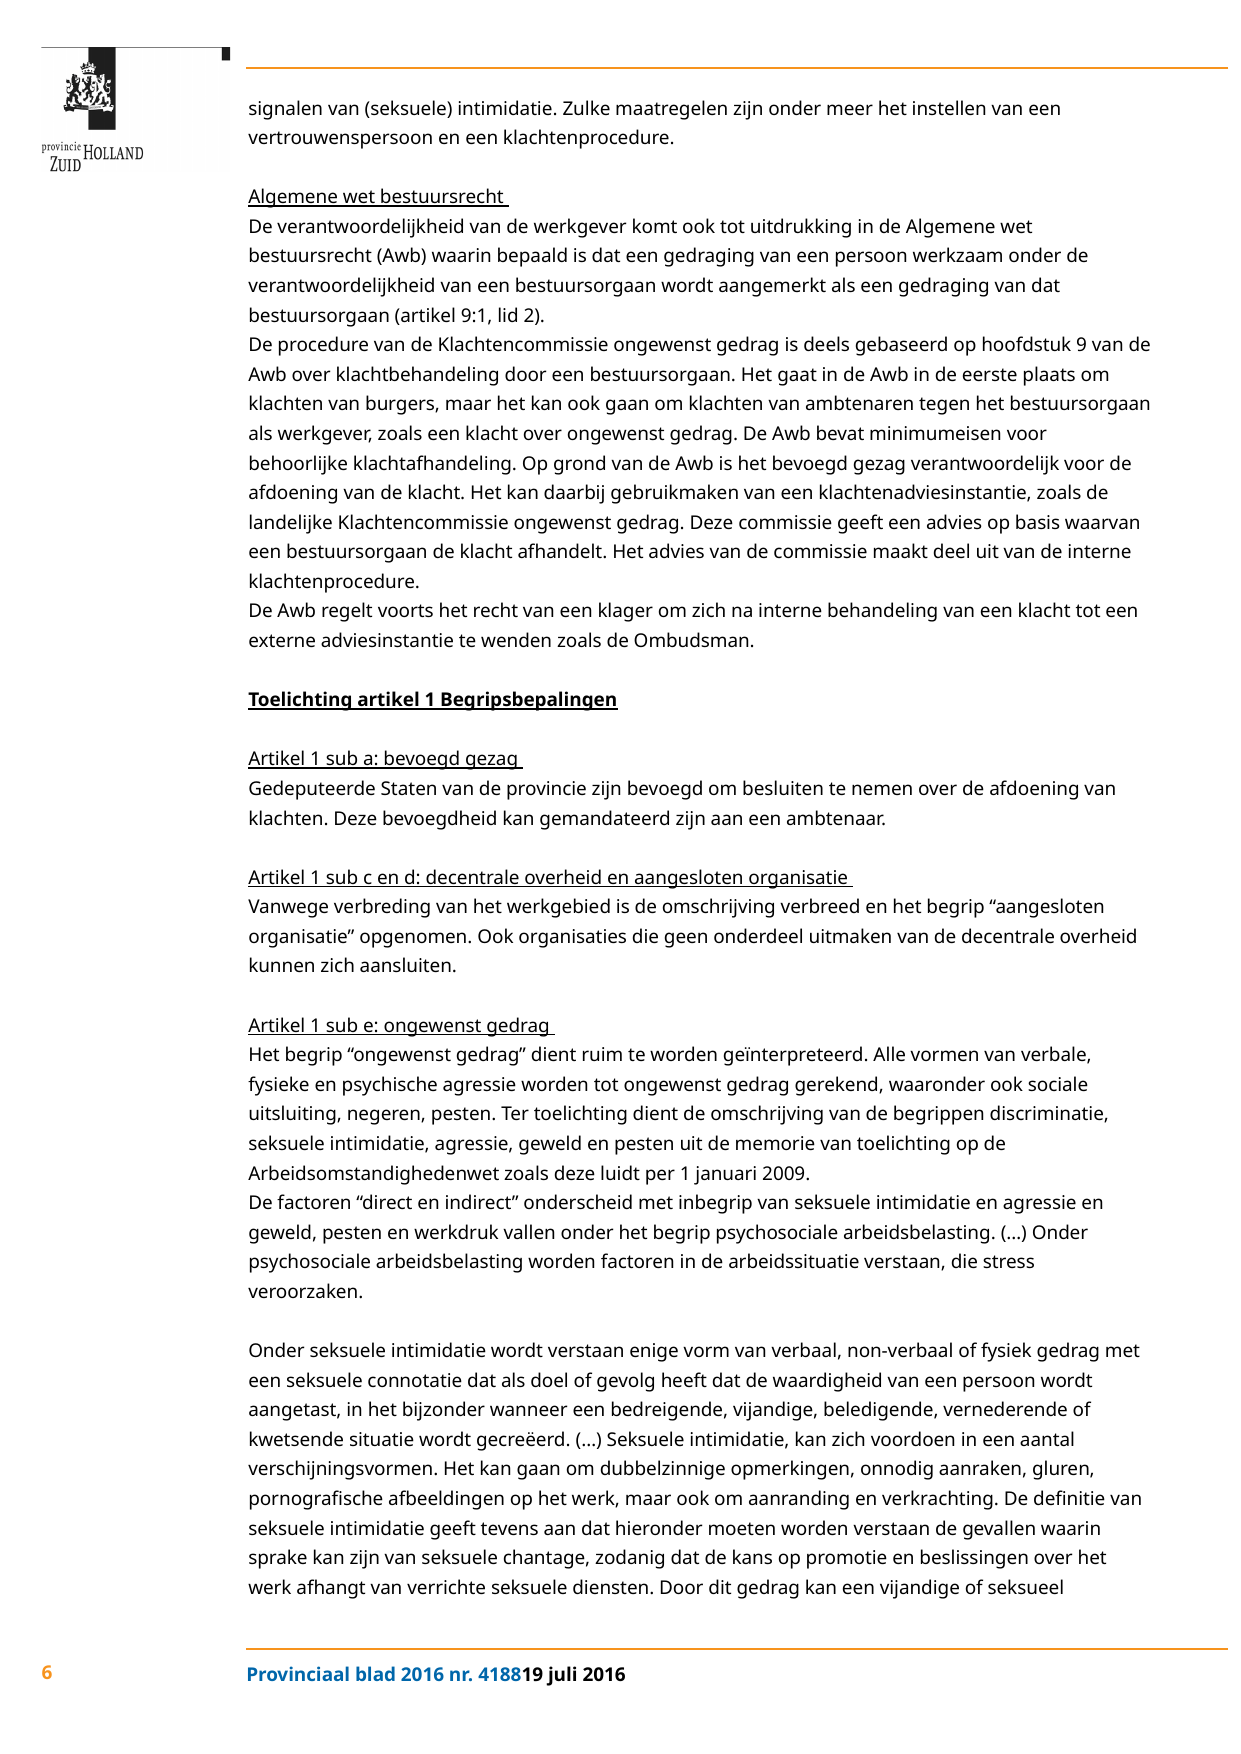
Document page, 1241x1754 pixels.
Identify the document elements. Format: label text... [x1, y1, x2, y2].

text signalen van (seksuele) intimidatie. Zulke maatregelen zijn onder meer het instellen van een vertrouwenspersoon en een klachtenprocedure. [248, 95, 1152, 150]
text Artikel 1 sub c en d: decentrale overheid en aangesloten organisatie [248, 864, 1152, 890]
text Artikel 1 sub a: bevoegd gezag [248, 746, 1152, 771]
text Onder seksuele intimidatie wordt verstaan enige vorm van verbaal, non-verbaal of fysiek gedrag met een seksuele connotatie dat als doel of gevolg heeft dat de waardigheid van een persoon wordt aangetast, in het bijzonder wanneer een bedreigende, vijandige, beledigende, vernederende of kwetsende situatie wordt gecreëerd. (…) Seksuele intimidatie, kan zich voordoen in een aantal verschijningsvormen. Het kan gaan om dubbelzinnige opmerkingen, onnodig aanraken, gluren, pornografische afbeeldingen op het werk, maar ook om aanranding en verkrachting. De definitie van seksuele intimidatie geeft tevens aan dat hieronder moeten worden verstaan de gevallen waarin sprake kan zijn van seksuele chantage, zodanig dat de kans op promotie en beslissingen over het werk afhangt van verrichte seksuele diensten. Door dit gedrag kan een vijandige of seksueel [248, 1337, 1152, 1600]
picture [41, 47, 231, 172]
text Toelichting artikel 1 Begripsbepalingen [248, 686, 1152, 712]
text Algemene wet bestuursrecht [248, 183, 1152, 209]
text Vanwege verbreding van het werkgebied is de omschrijving verbreed en het begrip “aangesloten organisatie” opgenomen. Ook organisaties die geen onderdeel uitmaken van de decentrale overheid kunnen zich aansluiten. [248, 893, 1152, 978]
text De Awb regelt voorts het recht van een klager om zich na interne behandeling van een klacht tot een externe adviesinstantie te wenden zoals de Ombudsman. [248, 598, 1152, 653]
text Artikel 1 sub e: ongewenst gedrag [248, 1012, 1152, 1038]
text De verantwoordelijkheid van de werkgever komt ook tot uitdrukking in de Algemene wet bestuursrecht (Awb) waarin bepaald is dat een gedraging van een persoon werkzaam onder de verantwoordelijkheid van een bestuursorgaan wordt aangemerkt als een gedraging van dat bestuursorgaan (artikel 9:1, lid 2). [248, 213, 1152, 328]
text Gedeputeerde Staten van de provincie zijn bevoegd om besluiten te nemen over de afdoening van klachten. Deze bevoegdheid kan gemandateerd zijn aan een ambtenaar. [248, 775, 1152, 831]
text Het begrip “ongewenst gedrag” dient ruim te worden geïnterpreteerd. Alle vormen van verbale, fysieke en psychische agressie worden tot ongewenst gedrag gerekend, waaronder ook sociale uitsluiting, negeren, pesten. Ter toelichting dient de omschrijving van de begrippen discriminatie, seksuele intimidatie, agressie, geweld en pesten uit de memorie van toelichting op de Arbeidsomstandighedenwet zoals deze luidt per 1 januari 2009. [248, 1041, 1152, 1186]
text De procedure van de Klachtencommissie ongewenst gedrag is deels gebaseerd op hoofdstuk 9 van de Awb over klachtbehandeling door een bestuursorgaan. Het gaat in de Awb in de eerste plaats om klachten van burgers, maar het kan ook gaan om klachten van ambtenaren tegen het bestuursorgaan als werkgever, zoals een klacht over ongewenst gedrag. De Awb bevat minimumeisen voor behoorlijke klachtafhandeling. Op grond van de Awb is het bevoegd gezag verantwoordelijk voor de afdoening van de klacht. Het kan daarbij gebruikmaken van een klachtenadviesinstantie, zoals de landelijke Klachtencommissie ongewenst gedrag. Deze commissie geeft een advies op basis waarvan een bestuursorgaan de klacht afhandelt. Het advies van de commissie maakt deel uit van de interne klachtenprocedure. [248, 331, 1152, 594]
text De factoren “direct en indirect” onderscheid met inbegrip van seksuele intimidatie en agressie en geweld, pesten en werkdruk vallen onder het begrip psychosociale arbeidsbelasting. (…) Onder psychosociale arbeidsbelasting worden factoren in de arbeidssituatie verstaan, die stress veroorzaken. [248, 1189, 1152, 1304]
